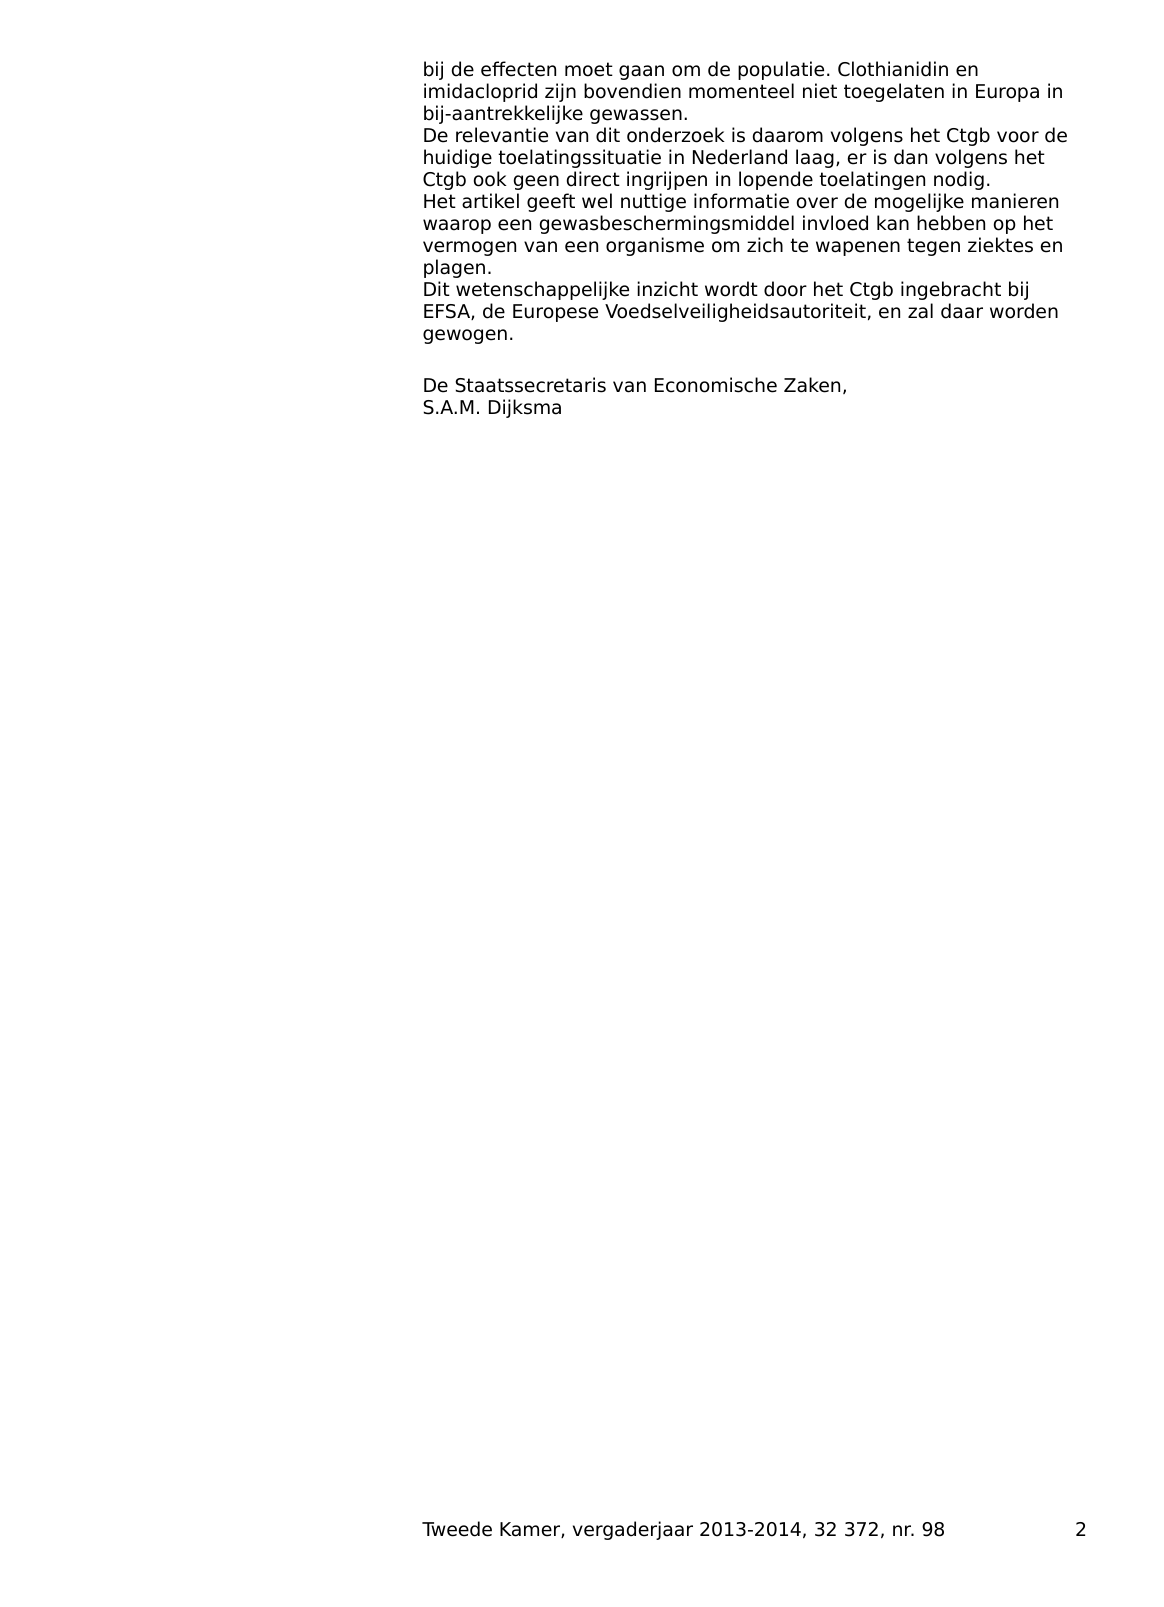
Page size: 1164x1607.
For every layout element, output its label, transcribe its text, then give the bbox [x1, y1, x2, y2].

text De relevantie van dit onderzoek is daarom volgens het Ctgb voor de huidige toelatingssituatie in Nederland laag, er is dan volgens het Ctgb ook geen direct ingrijpen in lopende toelatingen nodig. [422, 125, 1087, 191]
text Het artikel geeft wel nuttige informatie over de mogelijke manieren waarop een gewasbeschermingsmiddel invloed kan hebben op het vermogen van een organisme om zich te wapenen tegen ziektes en plagen. [422, 191, 1087, 279]
text Dit wetenschappelijke inzicht wordt door het Ctgb ingebracht bij EFSA, de Europese Voedselveiligheidsautoriteit, en zal daar worden gewogen. [422, 279, 1087, 345]
text bij de effecten moet gaan om de populatie. Clothianidin en imidacloprid zijn bovendien momenteel niet toegelaten in Europa in bij-aantrekkelijke gewassen. [422, 59, 1087, 125]
text De Staatssecretaris van Economische Zaken, S.A.M. Dijksma [422, 375, 1087, 419]
